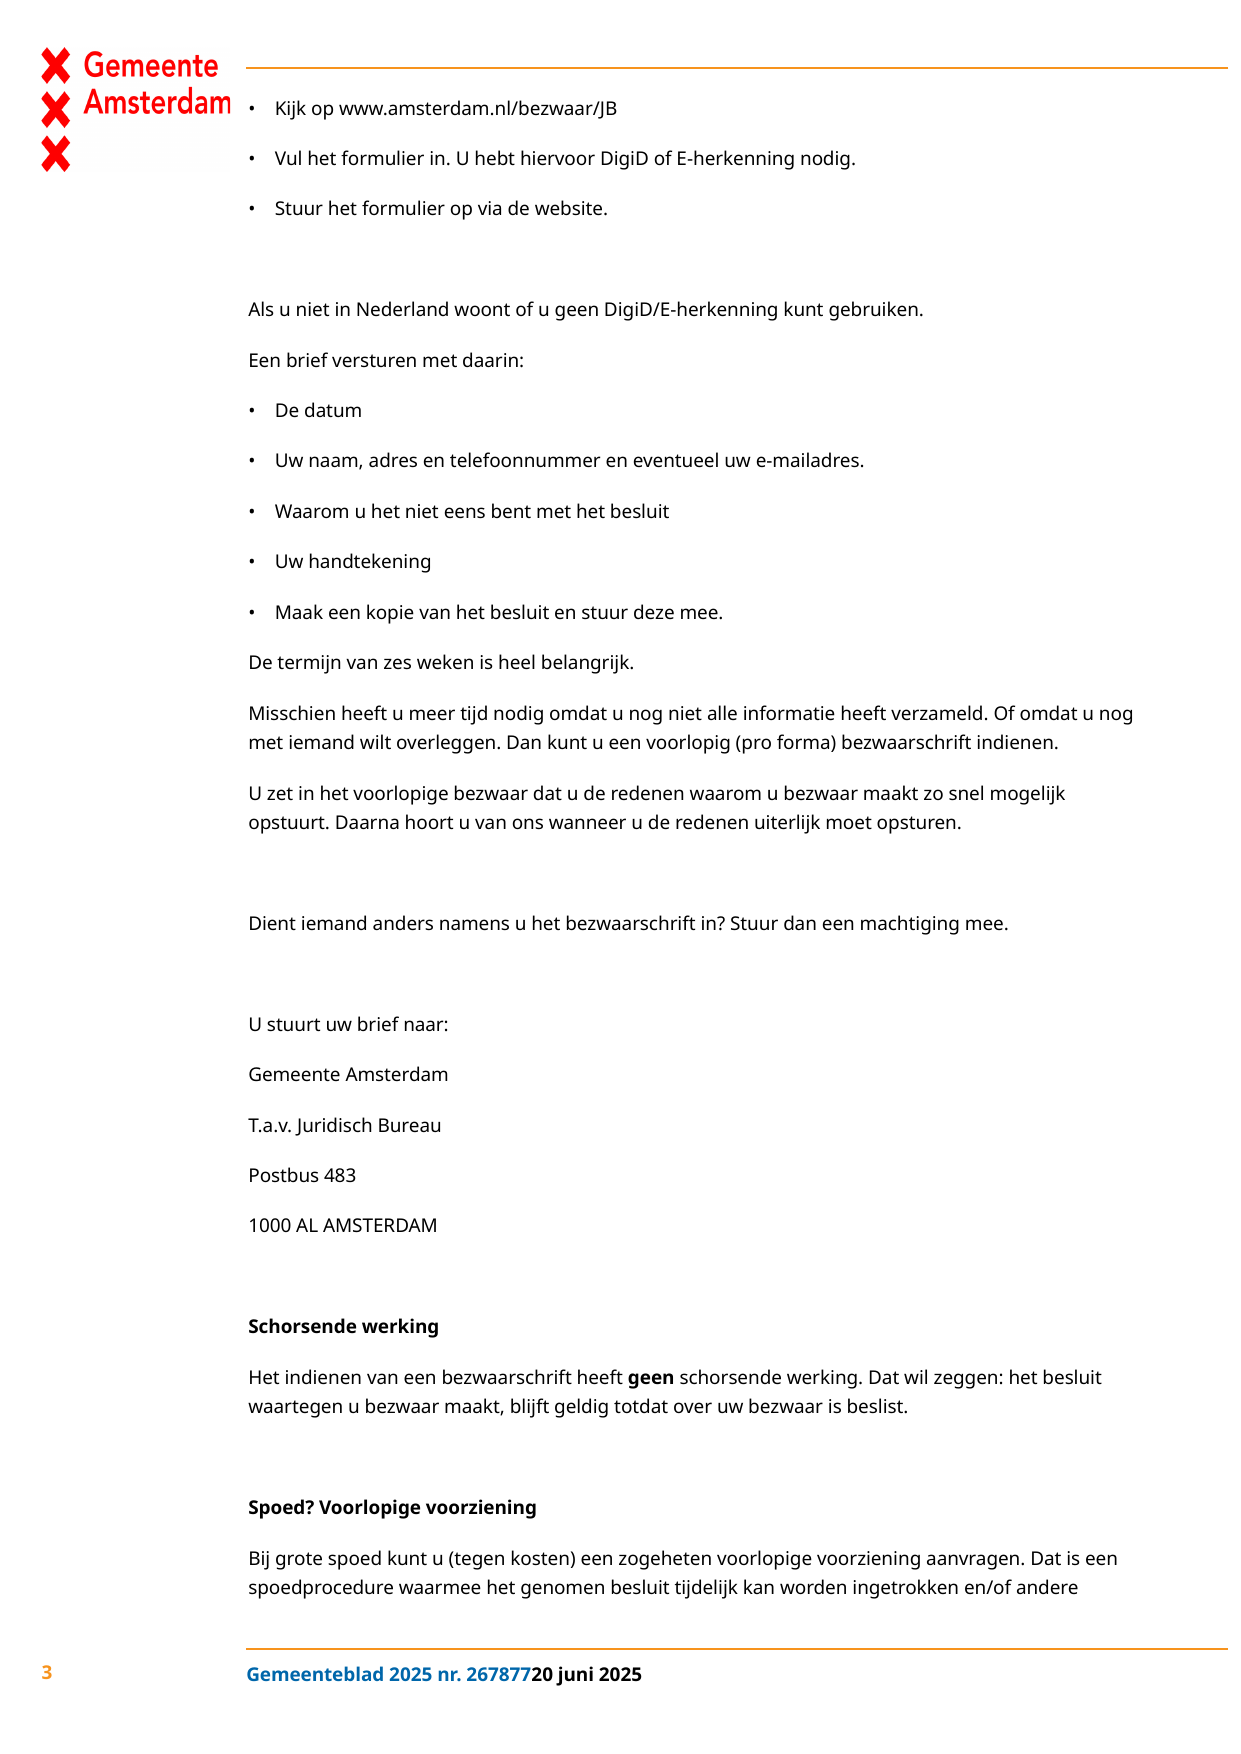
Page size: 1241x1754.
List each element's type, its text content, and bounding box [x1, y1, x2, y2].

text • Uw naam, adres en telefoonnummer en eventueel uw e-mailadres. [248, 448, 1152, 473]
text Misschien heeft u meer tijd nodig omdat u nog niet alle informatie heeft verzameld. Of omdat u nog met iemand wilt overleggen. Dan kunt u een voorlopig (pro forma) bezwaarschrift indienen. [248, 700, 1152, 755]
text 1000 AL AMSTERDAM [248, 1213, 1152, 1238]
text Als u niet in Nederland woont of u geen DigiD/E-herkenning kunt gebruiken. [248, 296, 1152, 322]
text Schorsende werking [248, 1313, 1152, 1339]
text • De datum [248, 397, 1152, 423]
text Postbus 483 [248, 1162, 1152, 1188]
text U stuurt uw brief naar: [248, 1011, 1152, 1037]
text Een brief versturen met daarin: [248, 347, 1152, 373]
text Gemeente Amsterdam [248, 1061, 1152, 1087]
text Spoed? Voorlopige voorziening [248, 1494, 1152, 1520]
text U zet in het voorlopige bezwaar dat u de redenen waarom u bezwaar maakt zo snel mogelijk opstuurt. Daarna hoort u van ons wanneer u de redenen uiterlijk moet opsturen. [248, 780, 1152, 835]
text Het indienen van een bezwaarschrift heeft geen schorsende werking. Dat wil zeggen: het besluit waartegen u bezwaar maakt, blijft geldig totdat over uw bezwaar is beslist. [248, 1364, 1152, 1419]
text T.a.v. Juridisch Bureau [248, 1112, 1152, 1138]
picture [41, 47, 231, 172]
text Bij grote spoed kunt u (tegen kosten) een zogeheten voorlopige voorziening aanvragen. Dat is een spoedprocedure waarmee het genomen besluit tijdelijk kan worden ingetrokken en/of andere [248, 1545, 1152, 1600]
text • Kijk op www.amsterdam.nl/bezwaar/JB [248, 95, 1152, 121]
text Dient iemand anders namens u het bezwaarschrift in? Stuur dan een machtiging mee. [248, 910, 1152, 936]
text • Waarom u het niet eens bent met het besluit [248, 498, 1152, 524]
text • Maak een kopie van het besluit en stuur deze mee. [248, 599, 1152, 625]
text De termijn van zes weken is heel belangrijk. [248, 649, 1152, 675]
text • Uw handtekening [248, 548, 1152, 574]
text • Vul het formulier in. U hebt hiervoor DigiD of E-herkenning nodig. [248, 145, 1152, 171]
text • Stuur het formulier op via de website. [248, 196, 1152, 221]
